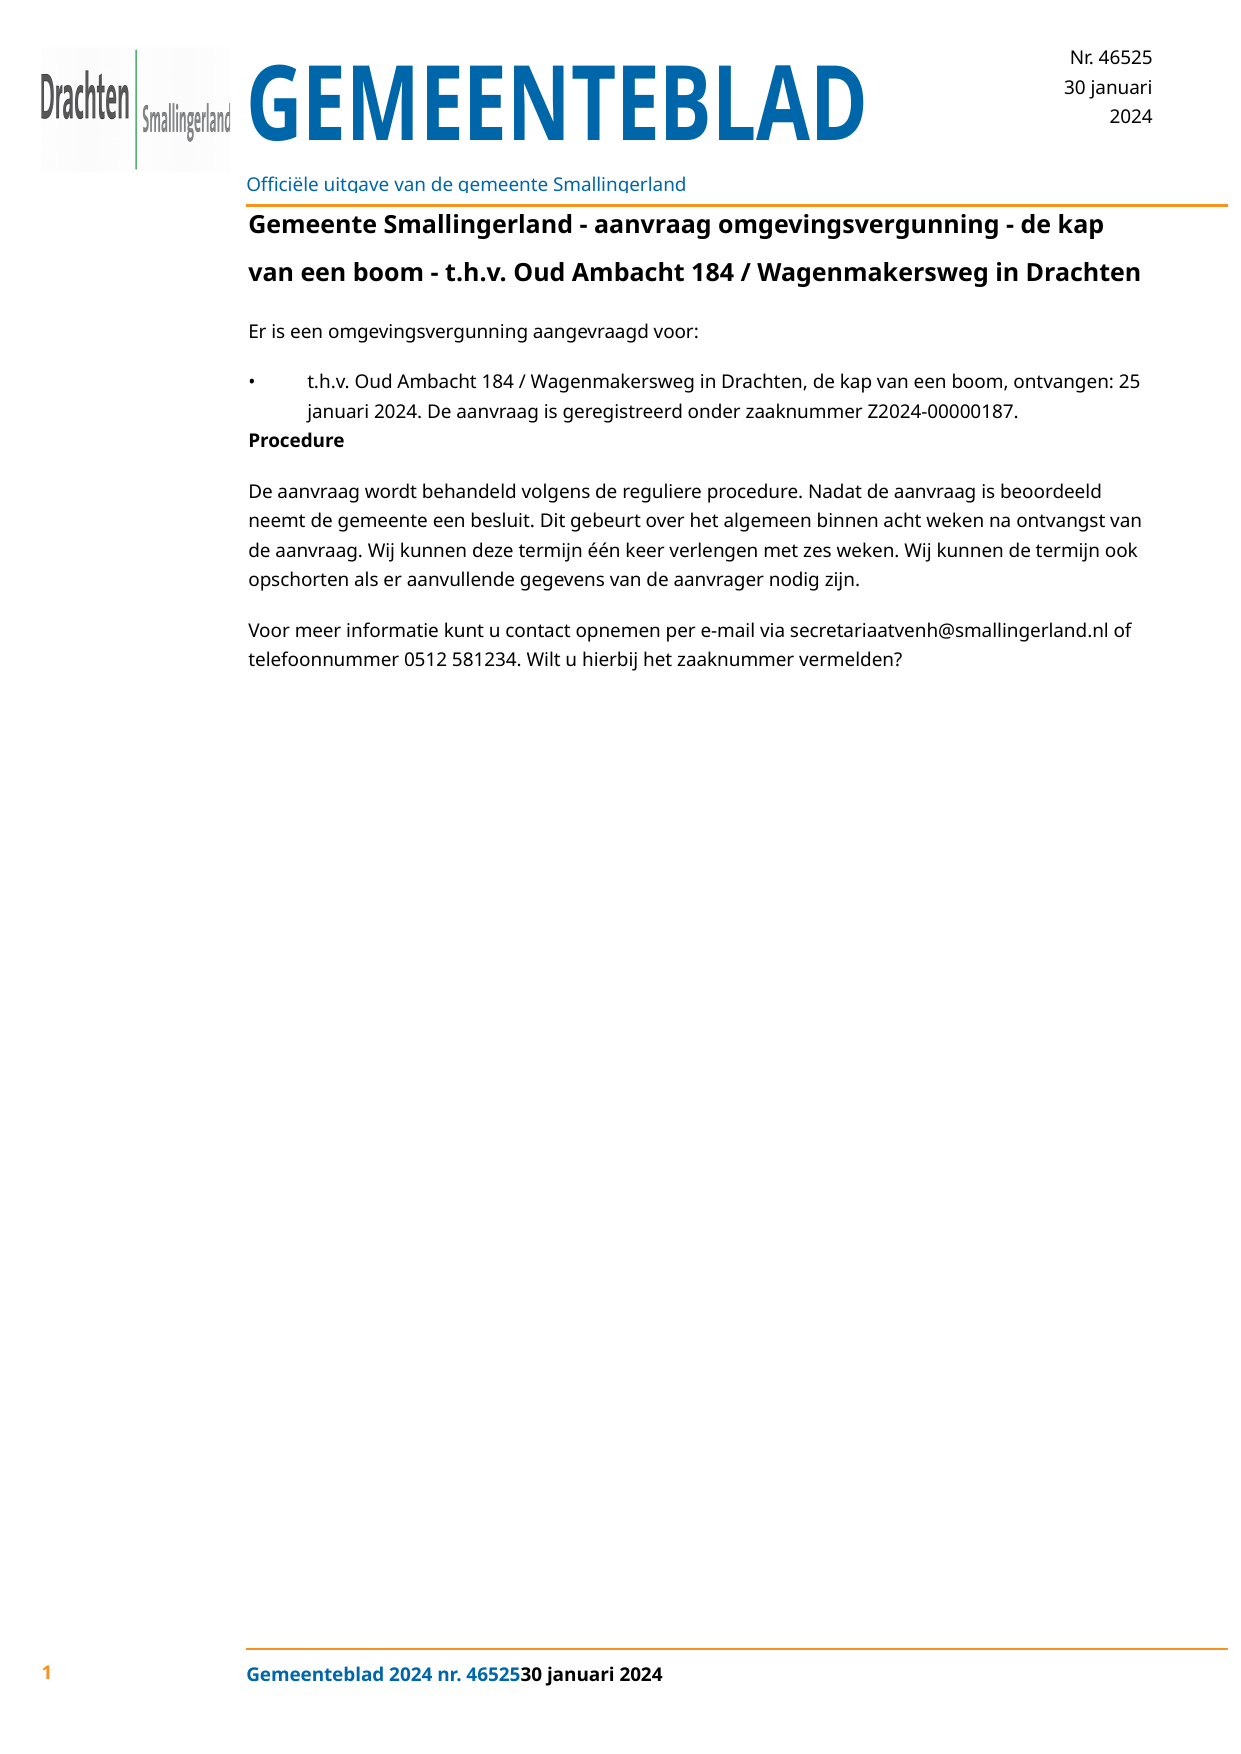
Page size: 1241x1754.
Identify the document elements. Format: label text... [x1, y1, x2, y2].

text Procedure [248, 427, 1152, 453]
text Er is een omgevingsvergunning aangevraagd voor: [248, 318, 1152, 344]
text Gemeente Smallingerland - aanvraag omgevingsvergunning - de kap van een boom - t.h.v. Oud Ambacht 184 / Wagenmakersweg in Drachten [248, 207, 1152, 288]
text Voor meer informatie kunt u contact opnemen per e-mail via secretariaatvenh@smallingerland.nl of telefoonnummer 0512 581234. Wilt u hierbij het zaaknummer vermelden? [248, 617, 1152, 672]
list t.h.v. Oud Ambacht 184 / Wagenmakersweg in Drachten, de kap van een boom, ontvangen: 25 januari 2024. De aanvraag is geregistreerd onder zaaknummer Z2024-00000187. [248, 368, 1152, 424]
text De aanvraag wordt behandeld volgens de reguliere procedure. Nadat de aanvraag is beoordeeld neemt de gemeente een besluit. Dit gebeurt over het algemeen binnen acht weken na ontvangst van de aanvraag. Wij kunnen deze termijn één keer verlengen met zes weken. Wij kunnen de termijn ook opschorten als er aanvullende gegevens van de aanvrager nodig zijn. [248, 478, 1152, 592]
picture [41, 47, 231, 172]
